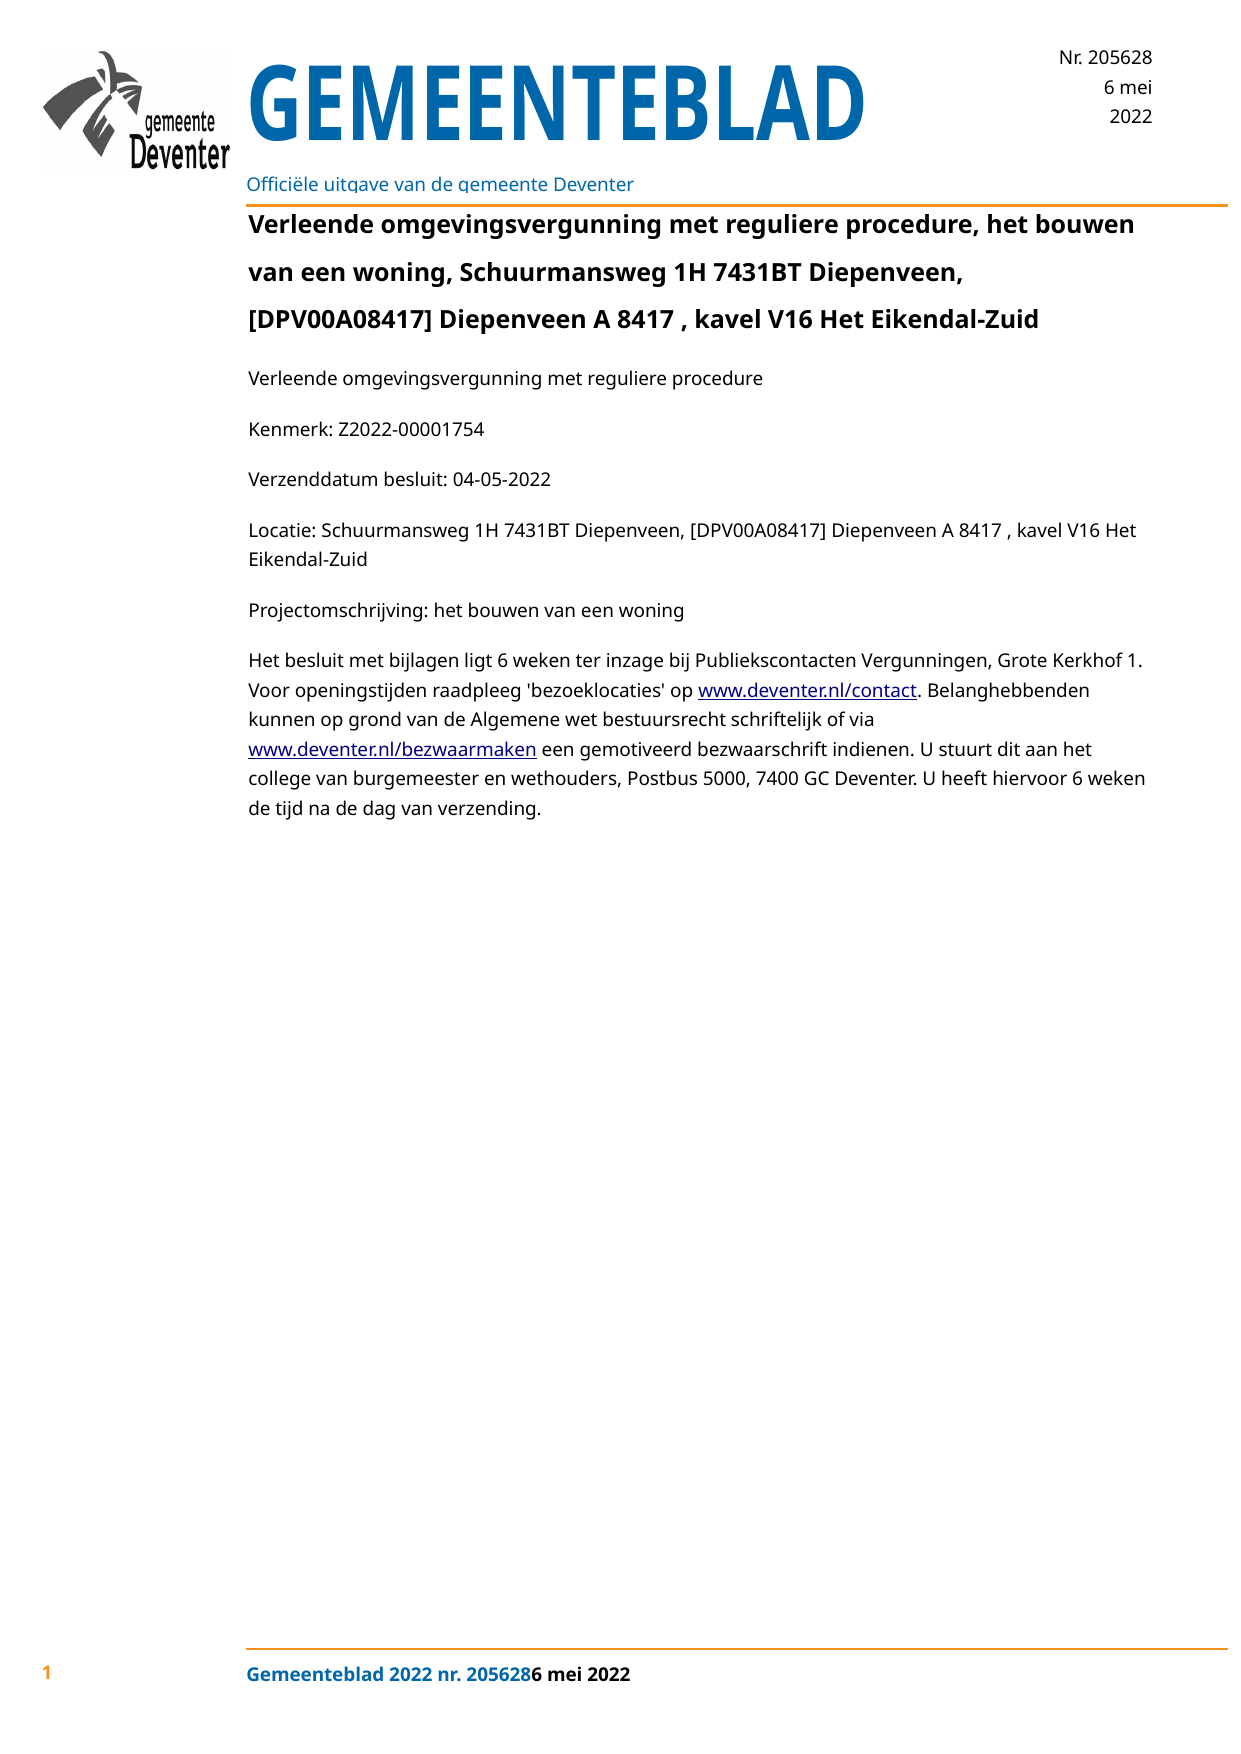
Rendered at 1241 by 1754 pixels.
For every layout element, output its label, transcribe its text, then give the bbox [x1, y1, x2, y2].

text Het besluit met bijlagen ligt 6 weken ter inzage bij Publiekscontacten Vergunningen, Grote Kerkhof 1. Voor openingstijden raadpleeg 'bezoeklocaties' op www.deventer.nl/contact. Belanghebbenden kunnen op grond van de Algemene wet bestuursrecht schriftelijk of via www.deventer.nl/bezwaarmaken een gemotiveerd bezwaarschrift indienen. U stuurt dit aan het college van burgemeester en wethouders, Postbus 5000, 7400 GC Deventer. U heeft hiervoor 6 weken de tijd na de dag van verzending. [248, 647, 1152, 821]
text Verleende omgevingsvergunning met reguliere procedure, het bouwen van een woning, Schuurmansweg 1H 7431BT Diepenveen, [DPV00A08417] Diepenveen A 8417 , kavel V16 Het Eikendal-Zuid [248, 207, 1152, 336]
text Kenmerk: Z2022-00001754 [248, 416, 1152, 442]
text Verzenddatum besluit: 04-05-2022 [248, 466, 1152, 492]
text Projectomschrijving: het bouwen van een woning [248, 597, 1152, 622]
text Verleende omgevingsvergunning met reguliere procedure [248, 366, 1152, 391]
picture [41, 47, 231, 172]
text Locatie: Schuurmansweg 1H 7431BT Diepenveen, [DPV00A08417] Diepenveen A 8417 , kavel V16 Het Eikendal-Zuid [248, 517, 1152, 572]
